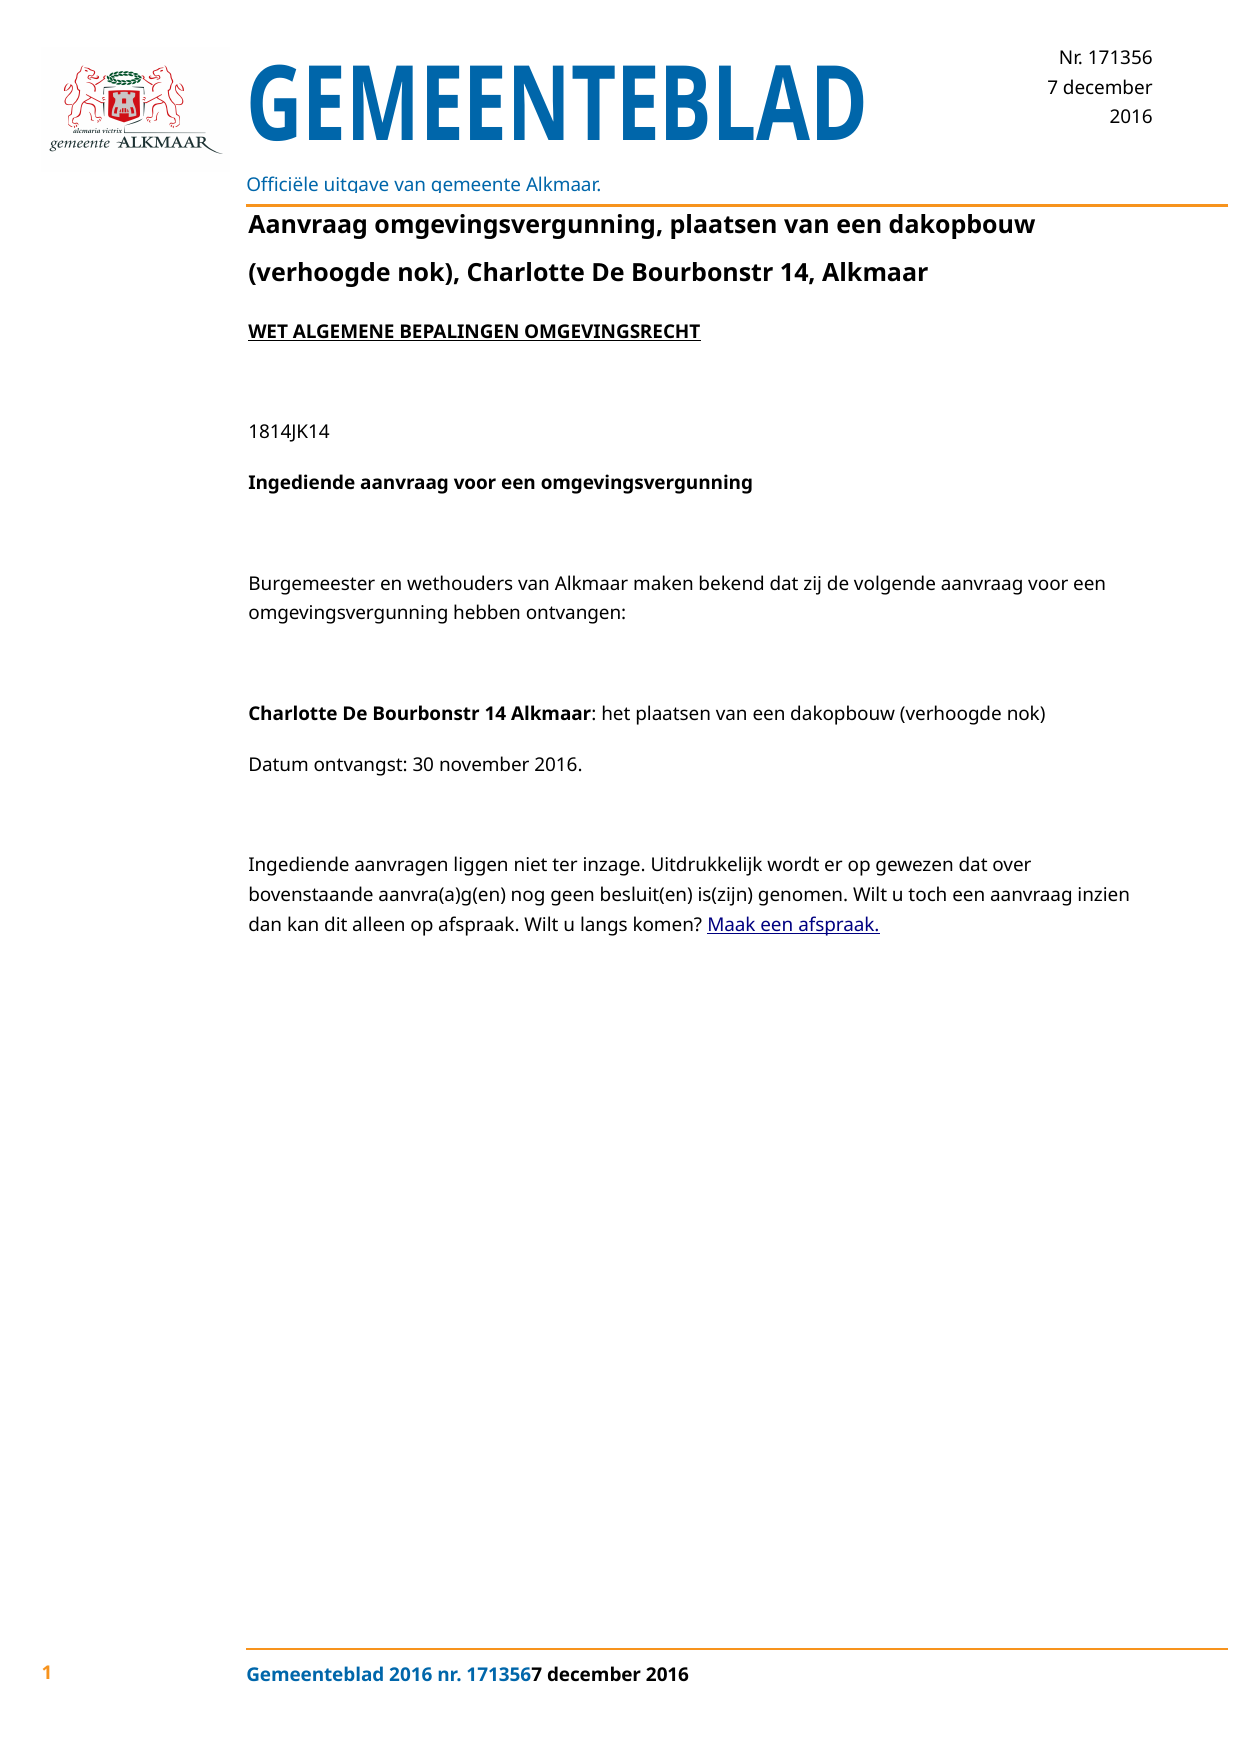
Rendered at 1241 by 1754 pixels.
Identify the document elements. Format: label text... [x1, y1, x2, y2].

text WET ALGEMENE BEPALINGEN OMGEVINGSRECHT [248, 318, 1152, 344]
text Ingediende aanvragen liggen niet ter inzage. Uitdrukkelijk wordt er op gewezen dat over bovenstaande aanvra(a)g(en) nog geen besluit(en) is(zijn) genomen. Wilt u toch een aanvraag inzien dan kan dit alleen op afspraak. Wilt u langs komen? Maak een afspraak. [248, 852, 1152, 937]
text Aanvraag omgevingsvergunning, plaatsen van een dakopbouw (verhoogde nok), Charlotte De Bourbonstr 14, Alkmaar [248, 207, 1152, 288]
text Ingediende aanvraag voor een omgevingsvergunning [248, 469, 1152, 495]
picture [41, 47, 231, 172]
text 1814JK14 [248, 419, 1152, 444]
text Charlotte De Bourbonstr 14 Alkmaar: het plaatsen van een dakopbouw (verhoogde nok) [248, 700, 1152, 726]
text Datum ontvangst: 30 november 2016. [248, 751, 1152, 777]
text Burgemeester en wethouders van Alkmaar maken bekend dat zij de volgende aanvraag voor een omgevingsvergunning hebben ontvangen: [248, 570, 1152, 625]
